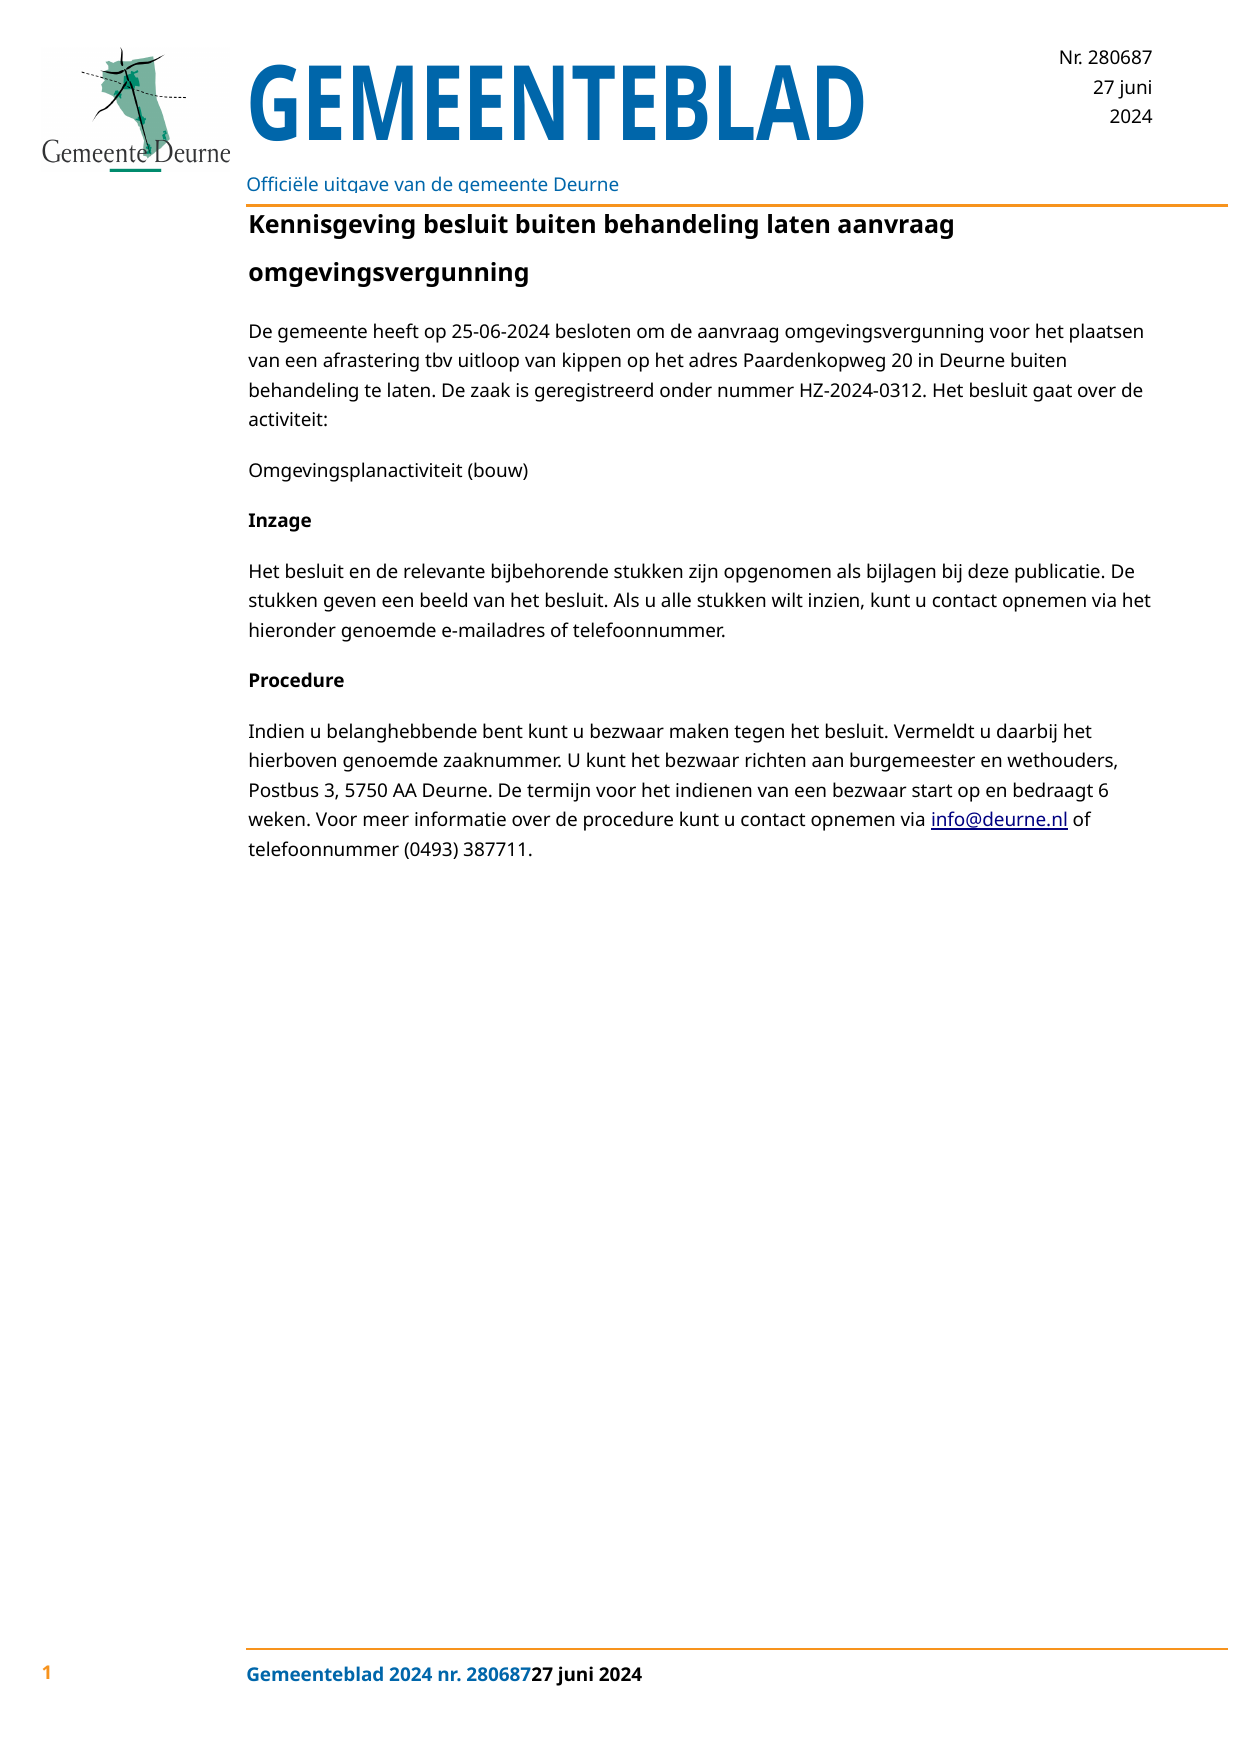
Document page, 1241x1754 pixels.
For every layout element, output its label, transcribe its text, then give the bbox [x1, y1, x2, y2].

text Inzage [248, 507, 1152, 533]
text Kennisgeving besluit buiten behandeling laten aanvraag omgevingsvergunning [248, 207, 1152, 288]
text Het besluit en de relevante bijbehorende stukken zijn opgenomen als bijlagen bij deze publicatie. De stukken geven een beeld van het besluit. Als u alle stukken wilt inzien, kunt u contact opnemen via het hieronder genoemde e-mailadres of telefoonnummer. [248, 558, 1152, 643]
text Omgevingsplanactiviteit (bouw) [248, 457, 1152, 483]
text Procedure [248, 667, 1152, 693]
text Indien u belanghebbende bent kunt u bezwaar maken tegen het besluit. Vermeldt u daarbij het hierboven genoemde zaaknummer. U kunt het bezwaar richten aan burgemeester en wethouders, Postbus 3, 5750 AA Deurne. De termijn voor het indienen van een bezwaar start op en bedraagt 6 weken. Voor meer informatie over de procedure kunt u contact opnemen via info@deurne.nl of telefoonnummer (0493) 387711. [248, 718, 1152, 862]
picture [41, 47, 231, 172]
text De gemeente heeft op 25-06-2024 besloten om de aanvraag omgevingsvergunning voor het plaatsen van een afrastering tbv uitloop van kippen op het adres Paardenkopweg 20 in Deurne buiten behandeling te laten. De zaak is geregistreerd onder nummer HZ-2024-0312. Het besluit gaat over de activiteit: [248, 318, 1152, 432]
